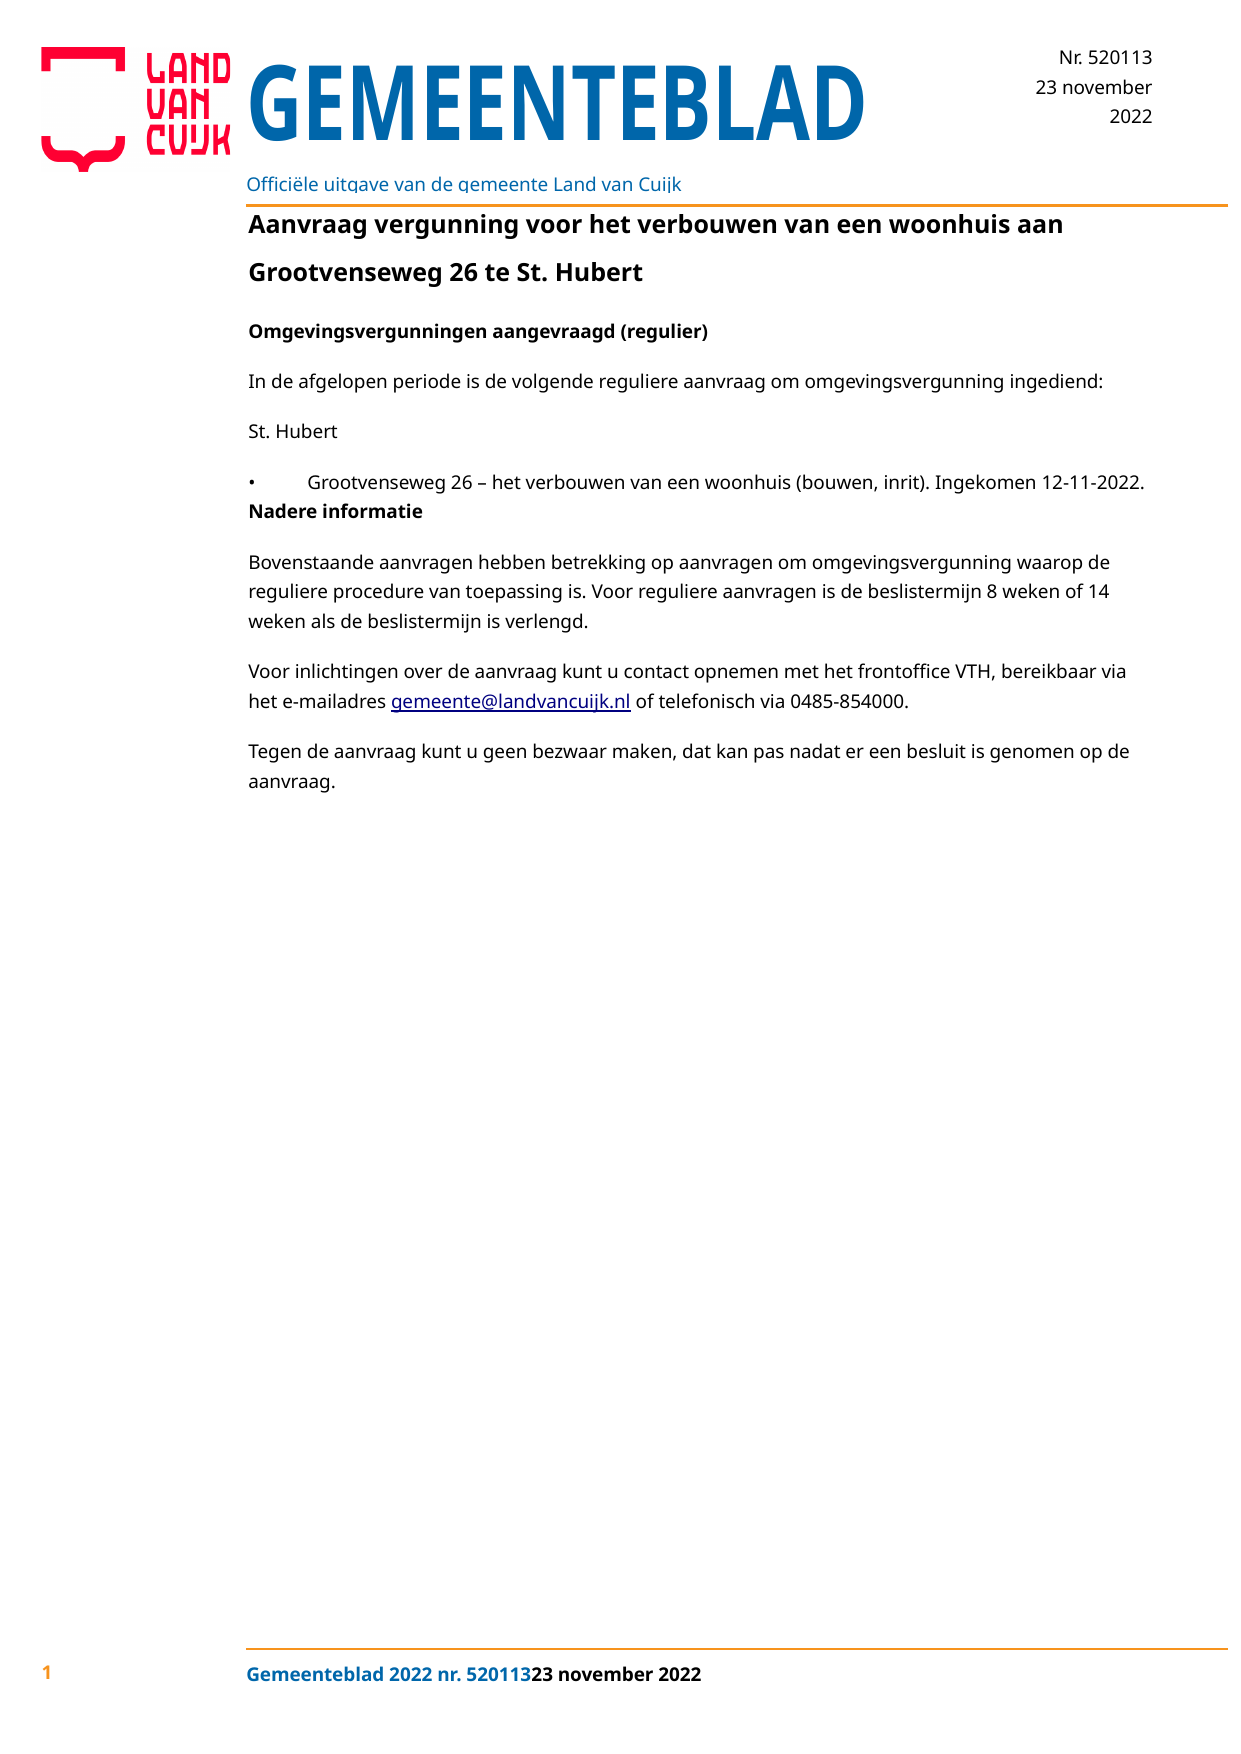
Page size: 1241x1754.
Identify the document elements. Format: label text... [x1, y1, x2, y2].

text Aanvraag vergunning voor het verbouwen van een woonhuis aan Grootvenseweg 26 te St. Hubert [248, 207, 1152, 288]
text Voor inlichtingen over de aanvraag kunt u contact opnemen met het frontoffice VTH, bereikbaar via het e-mailadres gemeente@landvancuijk.nl of telefonisch via 0485-854000. [248, 659, 1152, 714]
text Tegen de aanvraag kunt u geen bezwaar maken, dat kan pas nadat er een besluit is genomen op de aanvraag. [248, 739, 1152, 794]
text Omgevingsvergunningen aangevraagd (regulier) [248, 318, 1152, 344]
text St. Hubert [248, 419, 1152, 444]
text Nadere informatie [248, 499, 1152, 524]
text Bovenstaande aanvragen hebben betrekking op aanvragen om omgevingsvergunning waarop de reguliere procedure van toepassing is. Voor reguliere aanvragen is de beslistermijn 8 weken of 14 weken als de beslistermijn is verlengd. [248, 549, 1152, 634]
picture [41, 47, 231, 172]
text In de afgelopen periode is de volgende reguliere aanvraag om omgevingsvergunning ingediend: [248, 368, 1152, 394]
list Grootvenseweg 26 – het verbouwen van een woonhuis (bouwen, inrit). Ingekomen 12-11-2022. [248, 469, 1152, 495]
